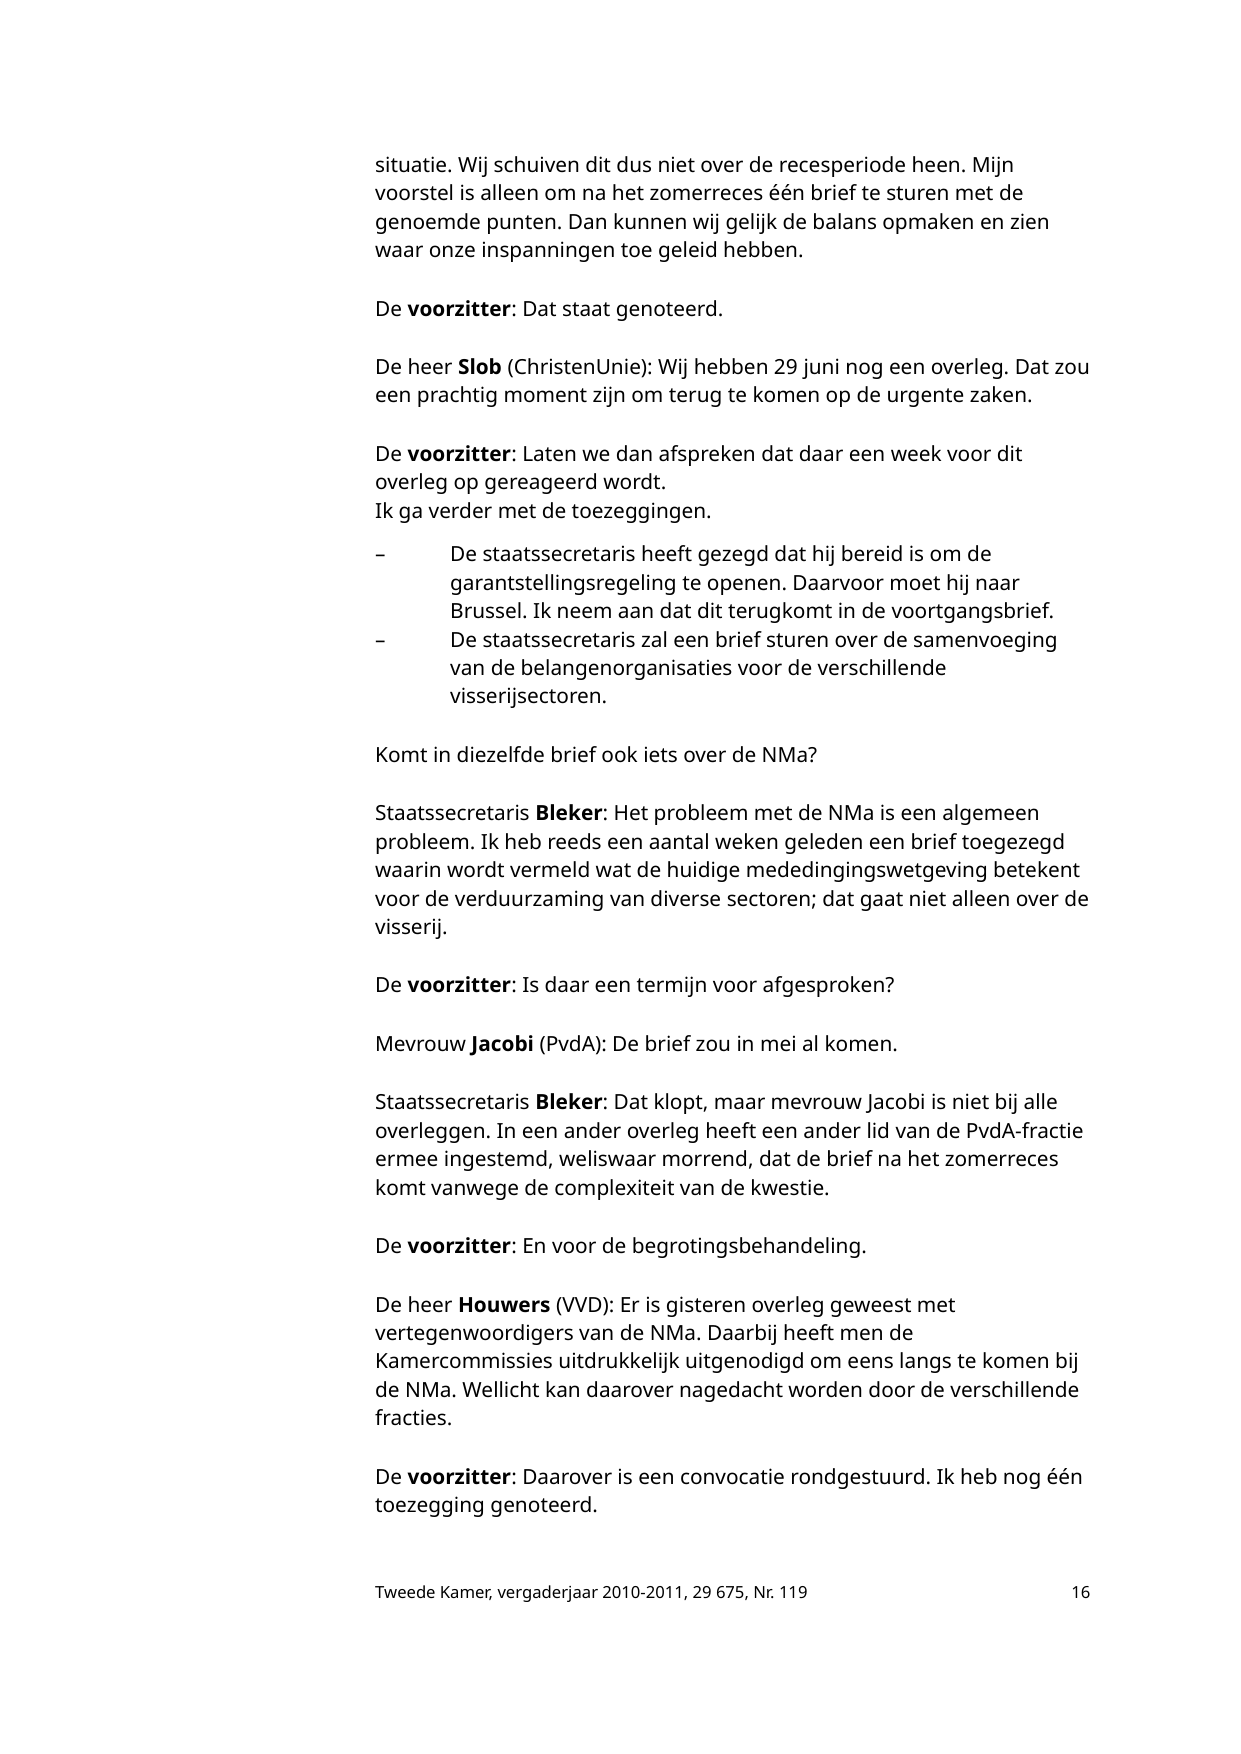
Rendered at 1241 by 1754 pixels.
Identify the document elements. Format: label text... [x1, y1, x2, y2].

text Ik ga verder met de toezeggingen. [375, 496, 1090, 524]
list De staatssecretaris heeft gezegd dat hij bereid is om de garantstellingsregeling te openen. Daarvoor moet hij naar Brussel. Ik neem aan dat dit terugkomt in de voortgangsbrief. [375, 539, 1090, 625]
text De voorzitter: Is daar een termijn voor afgesproken? [375, 971, 1090, 999]
text De heer Slob (ChristenUnie): Wij hebben 29 juni nog een overleg. Dat zou een prachtig moment zijn om terug te komen op de urgente zaken. [375, 352, 1090, 409]
text De heer Houwers (VVD): Er is gisteren overleg geweest met vertegenwoordigers van de NMa. Daarbij heeft men de Kamercommissies uitdrukkelijk uitgenodigd om eens langs te komen bij de NMa. Wellicht kan daarover nagedacht worden door de verschillende fracties. [375, 1290, 1090, 1432]
list De staatssecretaris zal een brief sturen over de samenvoeging van de belangenorganisaties voor de verschillende visserijsectoren. [375, 625, 1090, 710]
text De voorzitter: Dat staat genoteerd. [375, 294, 1090, 322]
text De voorzitter: Laten we dan afspreken dat daar een week voor dit overleg op gereageerd wordt. [375, 439, 1090, 496]
text situatie. Wij schuiven dit dus niet over de recesperiode heen. Mijn voorstel is alleen om na het zomerreces één brief te sturen met de genoemde punten. Dan kunnen wij gelijk de balans opmaken en zien waar onze inspanningen toe geleid hebben. [375, 150, 1090, 264]
text De voorzitter: Daarover is een convocatie rondgestuurd. Ik heb nog één toezegging genoteerd. [375, 1462, 1090, 1519]
text Mevrouw Jacobi (PvdA): De brief zou in mei al komen. [375, 1029, 1090, 1057]
text Staatssecretaris Bleker: Het probleem met de NMa is een algemeen probleem. Ik heb reeds een aantal weken geleden een brief toegezegd waarin wordt vermeld wat de huidige mededingingswetgeving betekent voor de verduurzaming van diverse sectoren; dat gaat niet alleen over de visserij. [375, 798, 1090, 941]
text Komt in diezelfde brief ook iets over de NMa? [375, 740, 1090, 768]
text De voorzitter: En voor de begrotingsbehandeling. [375, 1231, 1090, 1260]
text Staatssecretaris Bleker: Dat klopt, maar mevrouw Jacobi is niet bij alle overleggen. In een ander overleg heeft een ander lid van de PvdA-fractie ermee ingestemd, weliswaar morrend, dat de brief na het zomerreces komt vanwege de complexiteit van de kwestie. [375, 1087, 1090, 1201]
